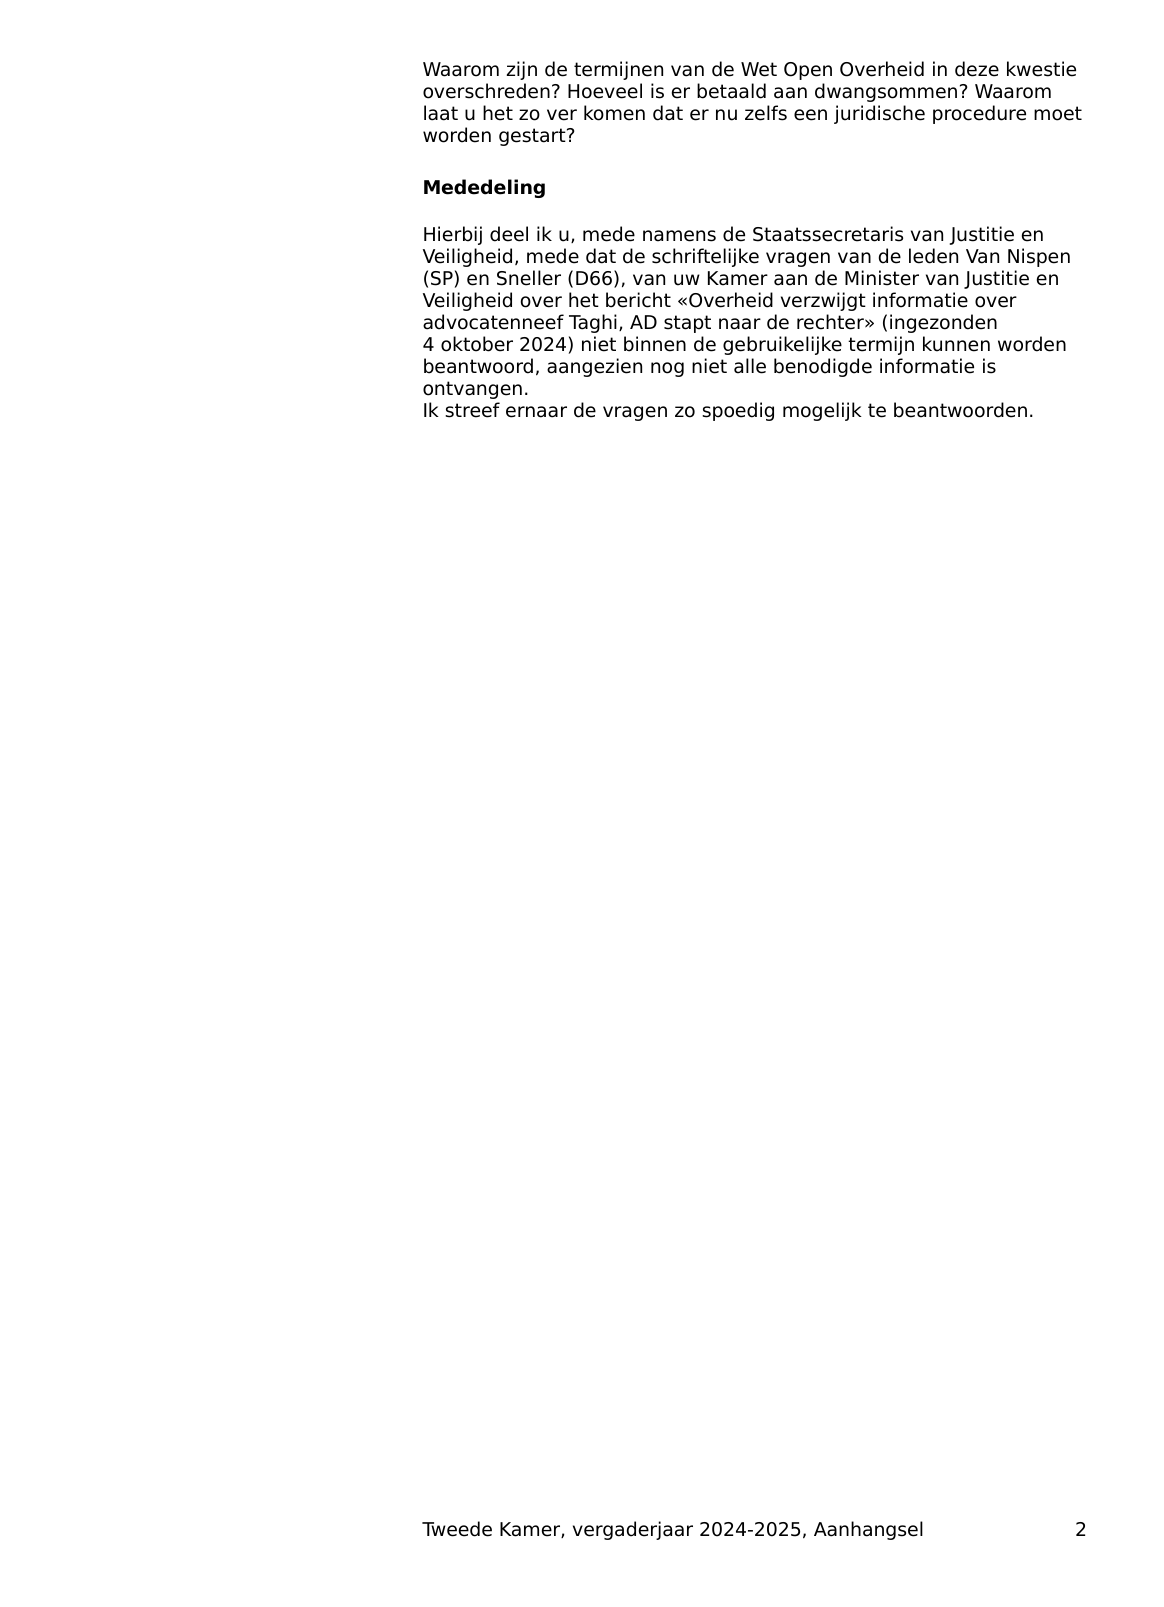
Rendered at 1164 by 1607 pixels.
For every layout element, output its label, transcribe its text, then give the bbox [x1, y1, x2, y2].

text Hierbij deel ik u, mede namens de Staatssecretaris van Justitie en Veiligheid, mede dat de schriftelijke vragen van de leden Van Nispen (SP) en Sneller (D66), van uw Kamer aan de Minister van Justitie en Veiligheid over het bericht «Overheid verzwijgt informatie over advocatenneef Taghi, AD stapt naar de rechter» (ingezonden 4 oktober 2024) niet binnen de gebruikelijke termijn kunnen worden beantwoord, aangezien nog niet alle benodigde informatie is ontvangen. [422, 224, 1087, 400]
text Waarom zijn de termijnen van de Wet Open Overheid in deze kwestie overschreden? Hoeveel is er betaald aan dwangsommen? Waarom laat u het zo ver komen dat er nu zelfs een juridische procedure moet worden gestart? [422, 59, 1087, 147]
text Ik streef ernaar de vragen zo spoedig mogelijk te beantwoorden. [422, 400, 1087, 422]
subtitle Mededeling [422, 177, 1087, 199]
